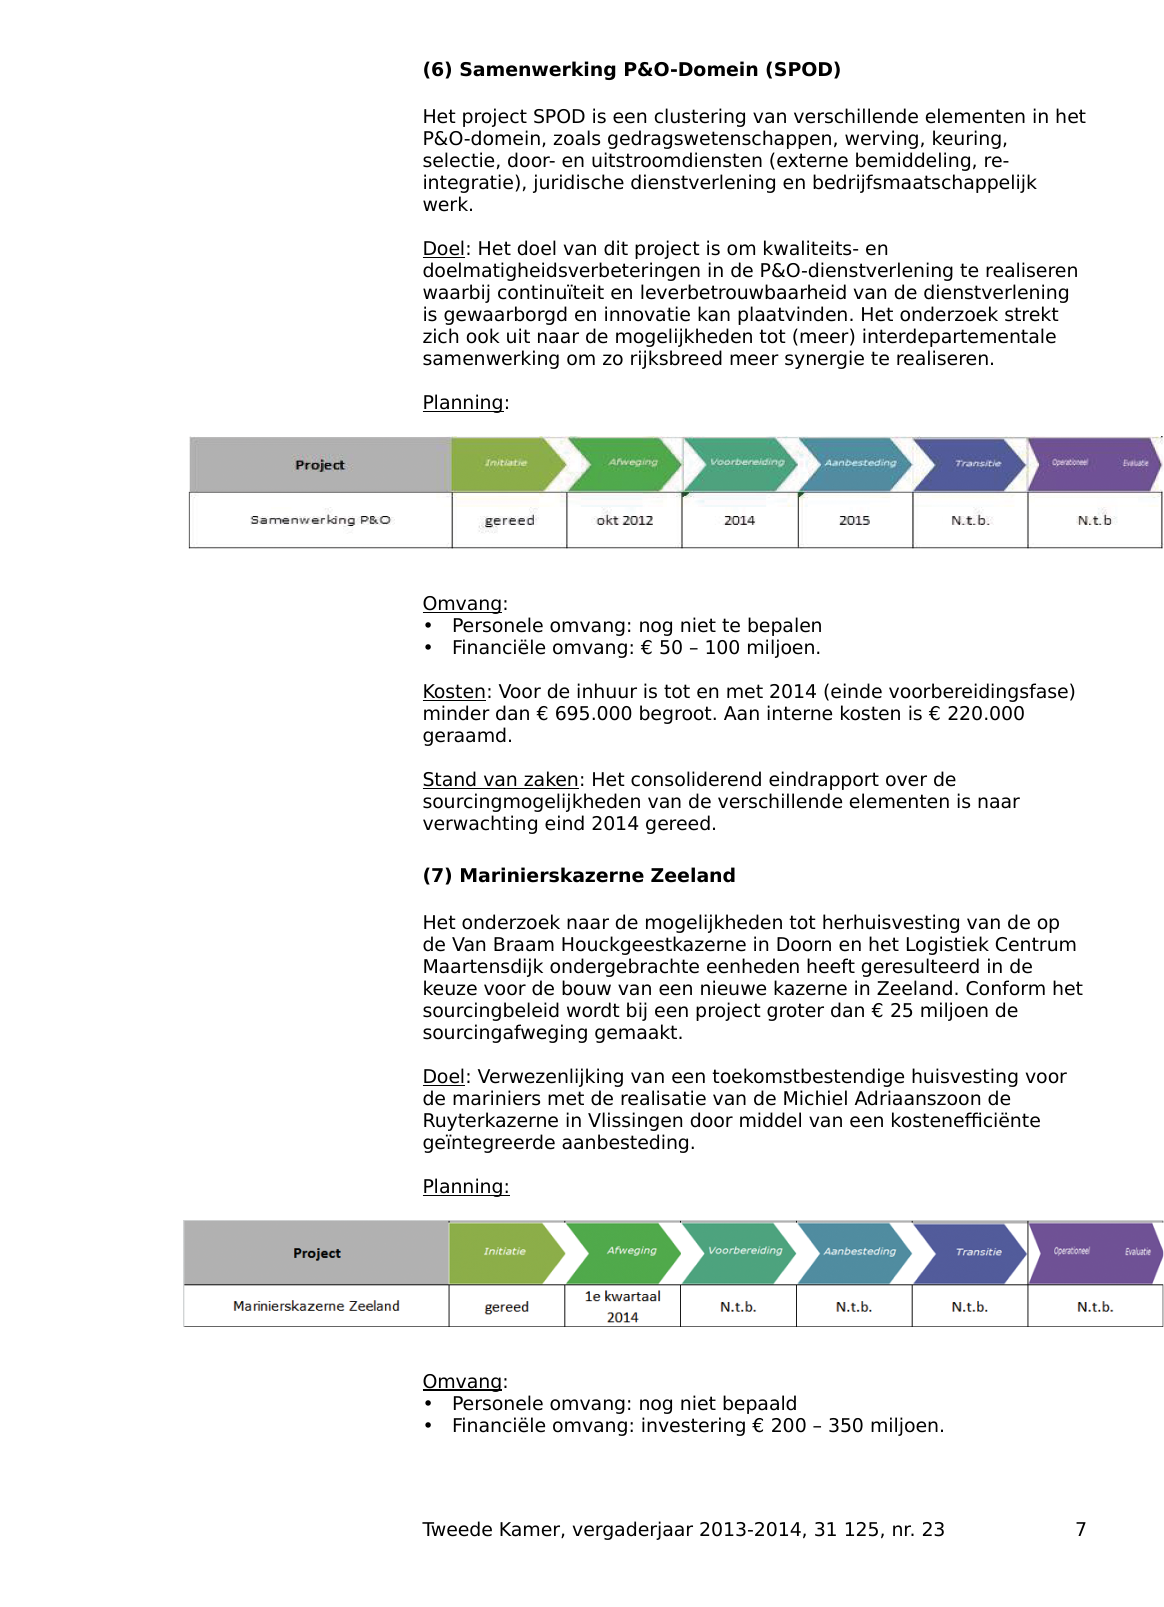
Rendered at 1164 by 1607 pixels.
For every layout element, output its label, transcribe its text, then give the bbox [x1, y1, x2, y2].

picture [188, 436, 1164, 549]
text Het project SPOD is een clustering van verschillende elementen in het P&O-domein, zoals gedragswetenschappen, werving, keuring, selectie, door- en uitstroomdiensten (externe bemiddeling, re-integratie), juridische dienstverlening en bedrijfsmaatschappelijk werk. [422, 106, 1087, 216]
text • Personele omvang: nog niet te bepalen [422, 615, 1087, 637]
text Stand van zaken: Het consoliderend eindrapport over de sourcingmogelijkheden van de verschillende elementen is naar verwachting eind 2014 gereed. [422, 769, 1087, 835]
text Doel: Verwezenlijking van een toekomstbestendige huisvesting voor de mariniers met de realisatie van de Michiel Adriaanszoon de Ruyterkazerne in Vlissingen door middel van een kostenefficiënte geïntegreerde aanbesteding. [422, 1066, 1087, 1154]
text Planning: [422, 392, 1087, 414]
subtitle (6) Samenwerking P&O-Domein (SPOD) [422, 59, 1087, 81]
picture [183, 1220, 1164, 1327]
text • Personele omvang: nog niet bepaald [422, 1393, 1087, 1414]
text Doel: Het doel van dit project is om kwaliteits- en doelmatigheidsverbeteringen in de P&O-dienstverlening te realiseren waarbij continuïteit en leverbetrouwbaarheid van de dienstverlening is gewaarborgd en innovatie kan plaatvinden. Het onderzoek strekt zich ook uit naar de mogelijkheden tot (meer) interdepartementale samenwerking om zo rijksbreed meer synergie te realiseren. [422, 238, 1087, 370]
text Kosten: Voor de inhuur is tot en met 2014 (einde voorbereidingsfase) minder dan € 695.000 begroot. Aan interne kosten is € 220.000 geraamd. [422, 681, 1087, 747]
text Omvang: [422, 593, 1087, 615]
text • Financiële omvang: € 50 – 100 miljoen. [422, 637, 1087, 659]
text Het onderzoek naar de mogelijkheden tot herhuisvesting van de op de Van Braam Houckgeestkazerne in Doorn en het Logistiek Centrum Maartensdijk ondergebrachte eenheden heeft geresulteerd in de keuze voor de bouw van een nieuwe kazerne in Zeeland. Conform het sourcingbeleid wordt bij een project groter dan € 25 miljoen de sourcingafweging gemaakt. [422, 912, 1087, 1044]
subtitle Planning: [422, 1176, 1087, 1198]
text Omvang: [422, 1371, 1087, 1393]
text • Financiële omvang: investering € 200 – 350 miljoen. [422, 1414, 1087, 1437]
subtitle (7) Marinierskazerne Zeeland [422, 865, 1087, 887]
